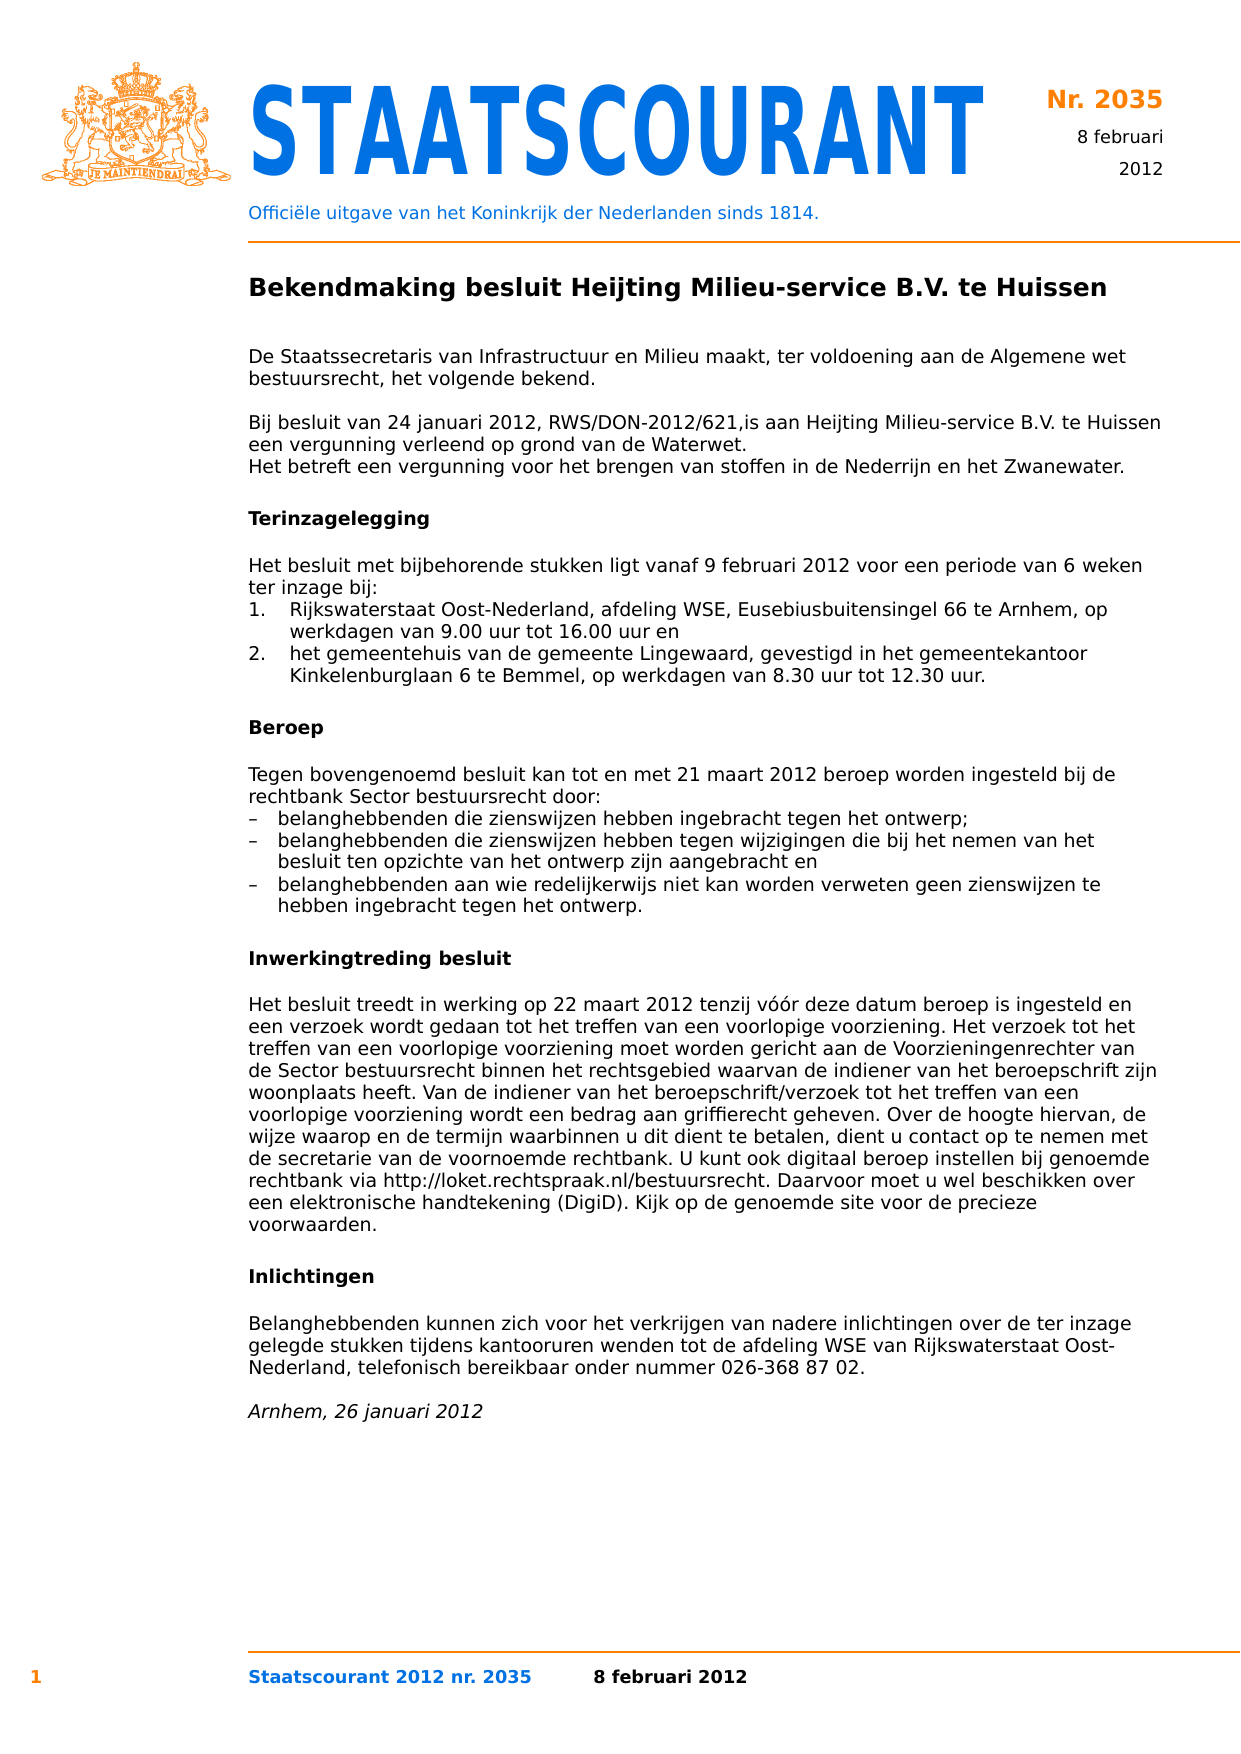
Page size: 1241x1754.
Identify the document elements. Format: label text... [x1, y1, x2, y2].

table_cell 8 februari [998, 121, 1240, 153]
text Tegen bovengenoemd besluit kan tot en met 21 maart 2012 beroep worden ingesteld bij de rechtbank Sector bestuursrecht door: [248, 763, 1163, 807]
subtitle Bekendmaking besluit Heijting Milieu-service B.V. te Huissen [248, 273, 1163, 302]
text Het betreft een vergunning voor het brengen van stoffen in de Nederrijn en het Zwanewater. [248, 456, 1163, 478]
table_header STAATSCOURANT [248, 62, 998, 203]
picture [41, 62, 231, 186]
text – belanghebbenden aan wie redelijkerwijs niet kan worden verweten geen zienswijzen te hebben ingebracht tegen het ontwerp. [248, 873, 1163, 917]
text Arnhem, 26 januari 2012 [248, 1401, 1163, 1423]
subtitle Beroep [248, 717, 1163, 738]
text Bij besluit van 24 januari 2012, RWS/DON-2012/621,is aan Heijting Milieu-service B.V. te Huissen een vergunning verleend op grond van de Waterwet. [248, 412, 1163, 456]
table_header [25, 62, 248, 241]
subtitle Inlichtingen [248, 1266, 1163, 1288]
text Het besluit met bijbehorende stukken ligt vanaf 9 februari 2012 voor een periode van 6 weken ter inzage bij: [248, 555, 1163, 599]
table_cell Officiële uitgave van het Koninkrijk der Nederlanden sinds 1814. [248, 203, 1240, 241]
text Het besluit treedt in werking op 22 maart 2012 tenzij vóór deze datum beroep is ingesteld en een verzoek wordt gedaan tot het treffen van een voorlopige voorziening. Het verzoek tot het treffen van een voorlopige voorziening moet worden gericht aan de Voorzieningenrechter van de Sector bestuursrecht binnen het rechtsgebied waarvan de indiener van het beroepschrift zijn woonplaats heeft. Van de indiener van het beroepschrift/verzoek tot het treffen van een voorlopige voorziening wordt een bedrag aan griffierecht geheven. Over de hoogte hiervan, de wijze waarop en de termijn waarbinnen u dit dient te betalen, dient u contact op te nemen met de secretarie van de voornoemde rechtbank. U kunt ook digitaal beroep instellen bij genoemde rechtbank via http://loket.rechtspraak.nl/bestuursrecht. Daarvoor moet u wel beschikken over een elektronische handtekening (DigiD). Kijk op de genoemde site voor de precieze voorwaarden. [248, 994, 1163, 1236]
subtitle Terinzagelegging [248, 508, 1163, 530]
subtitle Inwerkingtreding besluit [248, 947, 1163, 969]
table_cell 2012 [998, 153, 1240, 203]
text 1. Rijkswaterstaat Oost-Nederland, afdeling WSE, Eusebiusbuitensingel 66 te Arnhem, op werkdagen van 9.00 uur tot 16.00 uur en [248, 599, 1163, 643]
text 2. het gemeentehuis van de gemeente Lingewaard, gevestigd in het gemeentekantoor Kinkelenburglaan 6 te Bemmel, op werkdagen van 8.30 uur tot 12.30 uur. [248, 643, 1163, 687]
text – belanghebbenden die zienswijzen hebben ingebracht tegen het ontwerp; [248, 807, 1163, 829]
text – belanghebbenden die zienswijzen hebben tegen wijzigingen die bij het nemen van het besluit ten opzichte van het ontwerp zijn aangebracht en [248, 829, 1163, 873]
table_header Nr. 2035 [998, 62, 1240, 121]
text De Staatssecretaris van Infrastructuur en Milieu maakt, ter voldoening aan de Algemene wet bestuursrecht, het volgende bekend. [248, 346, 1163, 390]
text Belanghebbenden kunnen zich voor het verkrijgen van nadere inlichtingen over de ter inzage gelegde stukken tijdens kantooruren wenden tot de afdeling WSE van Rijkswaterstaat Oost-Nederland, telefonisch bereikbaar onder nummer 026-368 87 02. [248, 1313, 1163, 1379]
